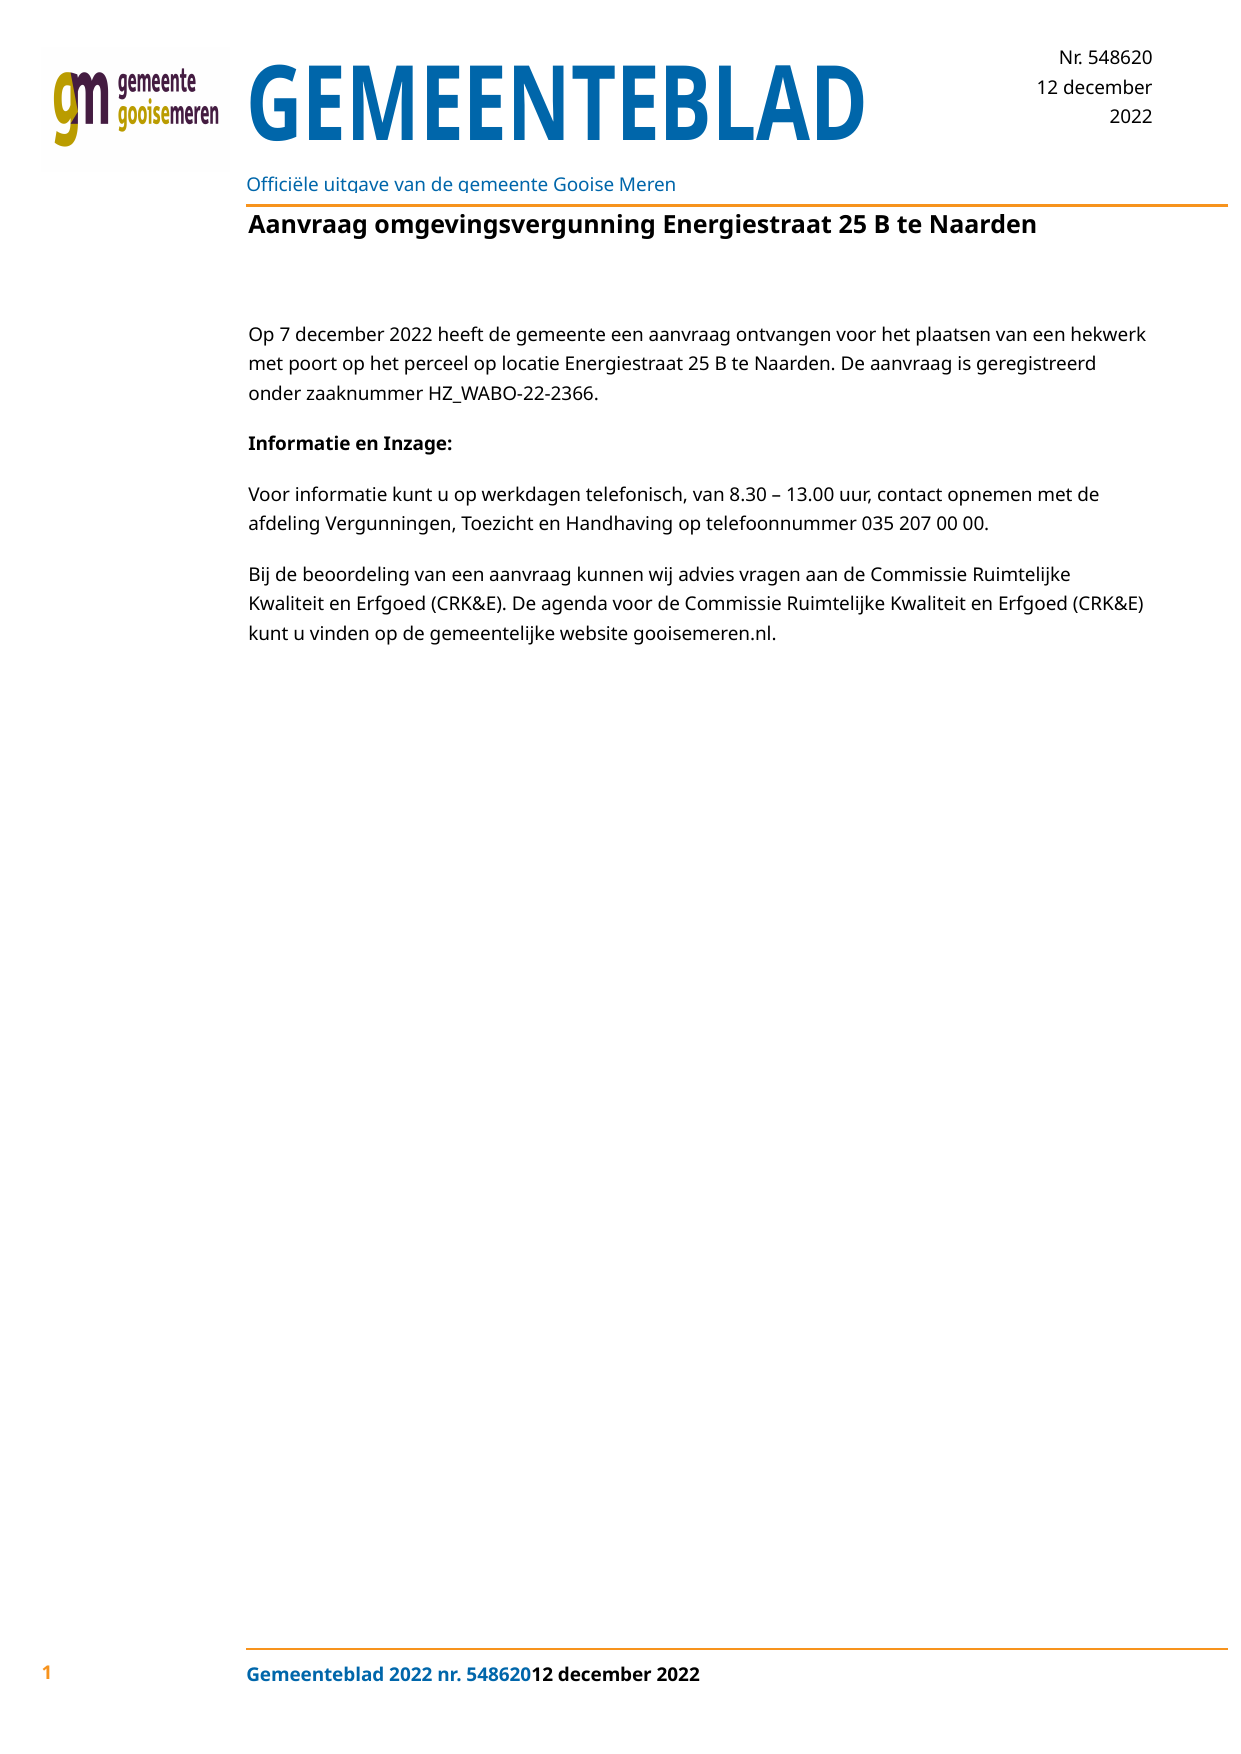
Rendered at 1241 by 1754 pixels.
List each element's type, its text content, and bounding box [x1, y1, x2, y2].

text Aanvraag omgevingsvergunning Energiestraat 25 B te Naarden [248, 207, 1152, 241]
text Voor informatie kunt u op werkdagen telefonisch, van 8.30 – 13.00 uur, contact opnemen met de afdeling Vergunningen, Toezicht en Handhaving op telefoonnummer 035 207 00 00. [248, 481, 1152, 536]
text Bij de beoordeling van een aanvraag kunnen wij advies vragen aan de Commissie Ruimtelijke Kwaliteit en Erfgoed (CRK&E). De agenda voor de Commissie Ruimtelijke Kwaliteit en Erfgoed (CRK&E) kunt u vinden op de gemeentelijke website gooisemeren.nl. [248, 561, 1152, 646]
text Op 7 december 2022 heeft de gemeente een aanvraag ontvangen voor het plaatsen van een hekwerk met poort op het perceel op locatie Energiestraat 25 B te Naarden. De aanvraag is geregistreerd onder zaaknummer HZ_WABO-22-2366. [248, 321, 1152, 406]
picture [41, 47, 231, 172]
text Informatie en Inzage: [248, 430, 1152, 456]
